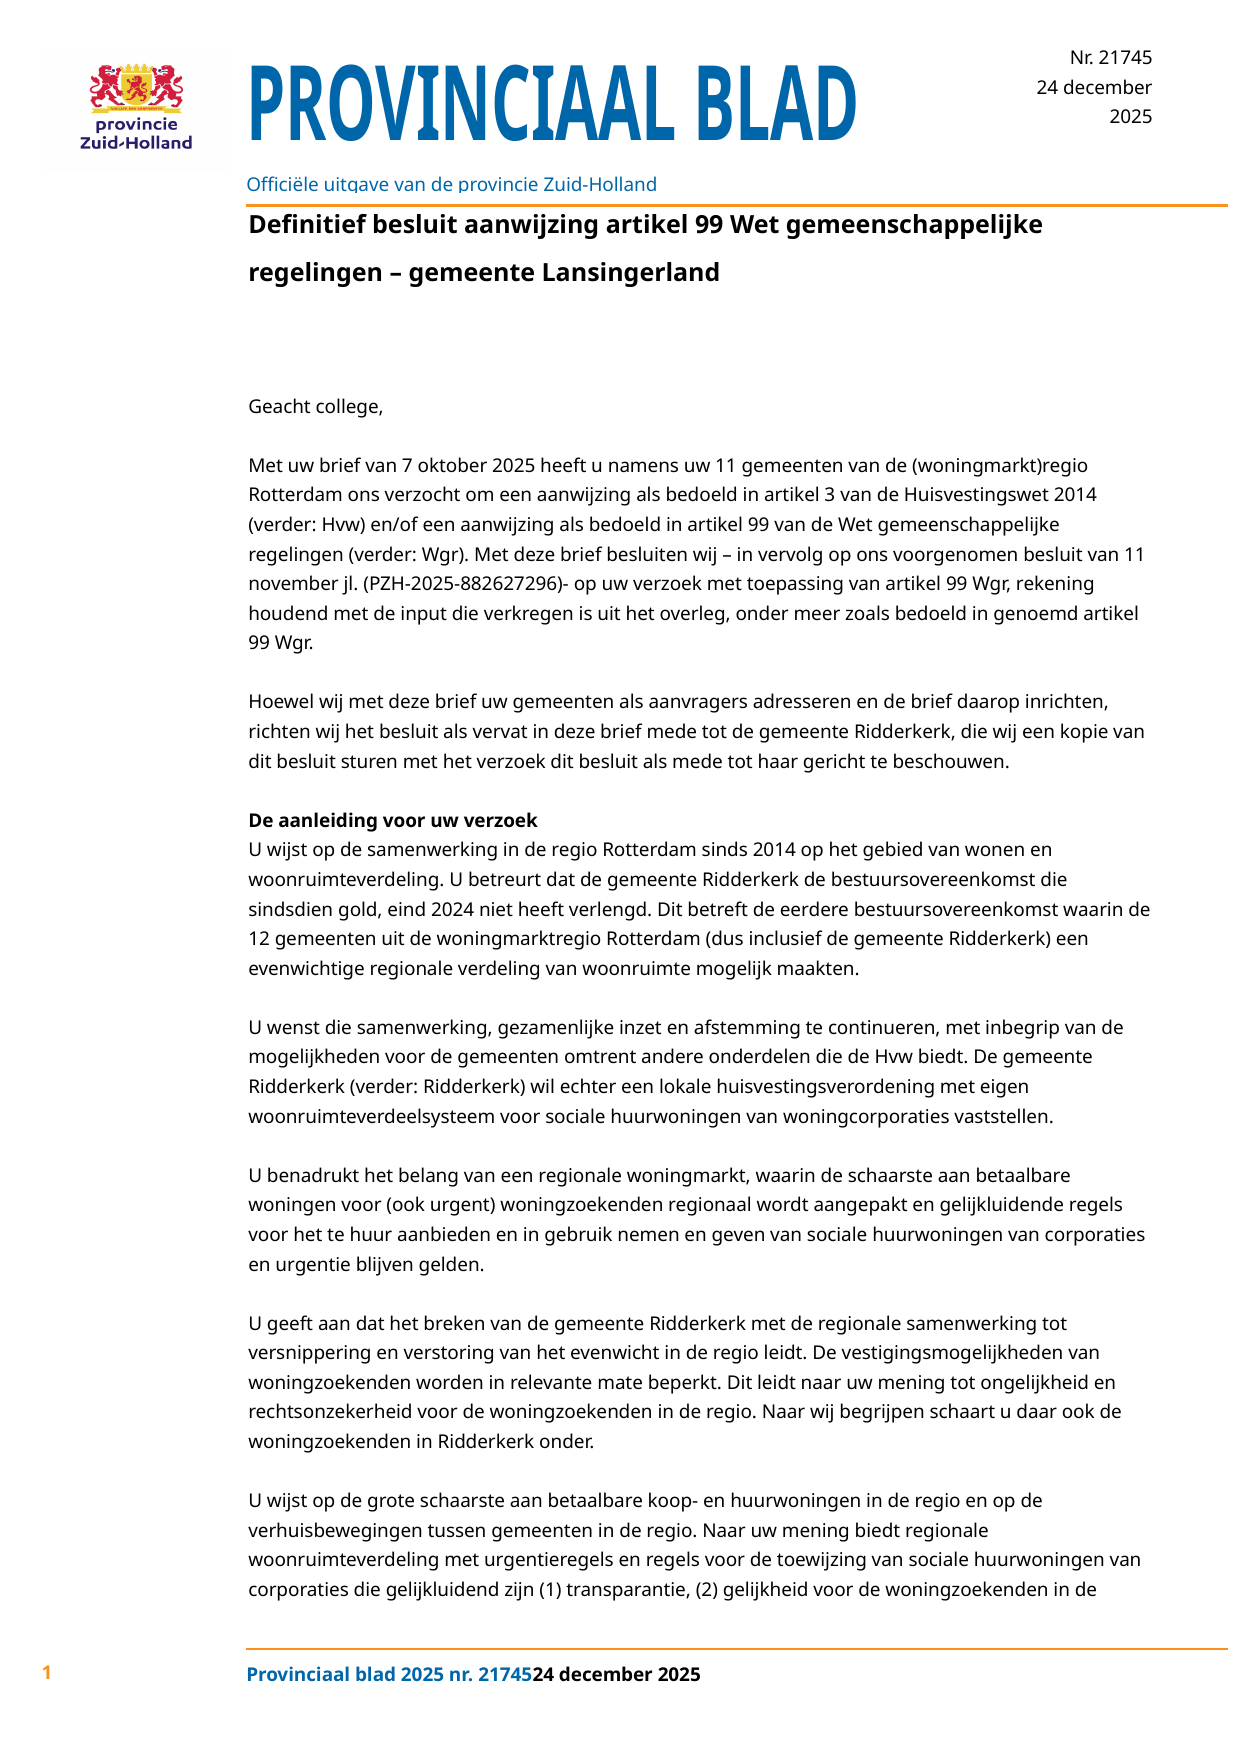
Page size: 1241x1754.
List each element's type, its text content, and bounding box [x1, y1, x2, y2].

text U wijst op de samenwerking in de regio Rotterdam sinds 2014 op het gebied van wonen en woonruimteverdeling. U betreurt dat de gemeente Ridderkerk de bestuursovereenkomst die sindsdien gold, eind 2024 niet heeft verlengd. Dit betreft de eerdere bestuursovereenkomst waarin de 12 gemeenten uit de woningmarktregio Rotterdam (dus inclusief de gemeente Ridderkerk) een evenwichtige regionale verdeling van woonruimte mogelijk maakten. [248, 837, 1152, 981]
text De aanleiding voor uw verzoek [248, 807, 1152, 833]
text U wenst die samenwerking, gezamenlijke inzet en afstemming te continueren, met inbegrip van de mogelijkheden voor de gemeenten omtrent andere onderdelen die de Hvw biedt. De gemeente Ridderkerk (verder: Ridderkerk) wil echter een lokale huisvestingsverordening met eigen woonruimteverdeelsysteem voor sociale huurwoningen van woningcorporaties vaststellen. [248, 1014, 1152, 1129]
picture [41, 47, 231, 172]
text U wijst op de grote schaarste aan betaalbare koop- en huurwoningen in de regio en op de verhuisbewegingen tussen gemeenten in de regio. Naar uw mening biedt regionale woonruimteverdeling met urgentieregels en regels voor de toewijzing van sociale huurwoningen van corporaties die gelijkluidend zijn (1) transparantie, (2) gelijkheid voor de woningzoekenden in de [248, 1487, 1152, 1602]
text Geacht college, [248, 393, 1152, 419]
text Met uw brief van 7 oktober 2025 heeft u namens uw 11 gemeenten van de (woningmarkt)regio Rotterdam ons verzocht om een aanwijzing als bedoeld in artikel 3 van de Huisvestingswet 2014 (verder: Hvw) en/of een aanwijzing als bedoeld in artikel 99 van de Wet gemeenschappelijke regelingen (verder: Wgr). Met deze brief besluiten wij – in vervolg op ons voorgenomen besluit van 11 november jl. (PZH-2025-882627296)- op uw verzoek met toepassing van artikel 99 Wgr, rekening houdend met de input die verkregen is uit het overleg, onder meer zoals bedoeld in genoemd artikel 99 Wgr. [248, 452, 1152, 655]
text U geeft aan dat het breken van de gemeente Ridderkerk met de regionale samenwerking tot versnippering en verstoring van het evenwicht in de regio leidt. De vestigingsmogelijkheden van woningzoekenden worden in relevante mate beperkt. Dit leidt naar uw mening tot ongelijkheid en rechtsonzekerheid voor de woningzoekenden in de regio. Naar wij begrijpen schaart u daar ook de woningzoekenden in Ridderkerk onder. [248, 1310, 1152, 1454]
text Hoewel wij met deze brief uw gemeenten als aanvragers adresseren en de brief daarop inrichten, richten wij het besluit als vervat in deze brief mede tot de gemeente Ridderkerk, die wij een kopie van dit besluit sturen met het verzoek dit besluit als mede tot haar gericht te beschouwen. [248, 689, 1152, 774]
text U benadrukt het belang van een regionale woningmarkt, waarin de schaarste aan betaalbare woningen voor (ook urgent) woningzoekenden regionaal wordt aangepakt en gelijkluidende regels voor het te huur aanbieden en in gebruik nemen en geven van sociale huurwoningen van corporaties en urgentie blijven gelden. [248, 1162, 1152, 1277]
text Definitief besluit aanwijzing artikel 99 Wet gemeenschappelijke regelingen – gemeente Lansingerland [248, 207, 1152, 288]
